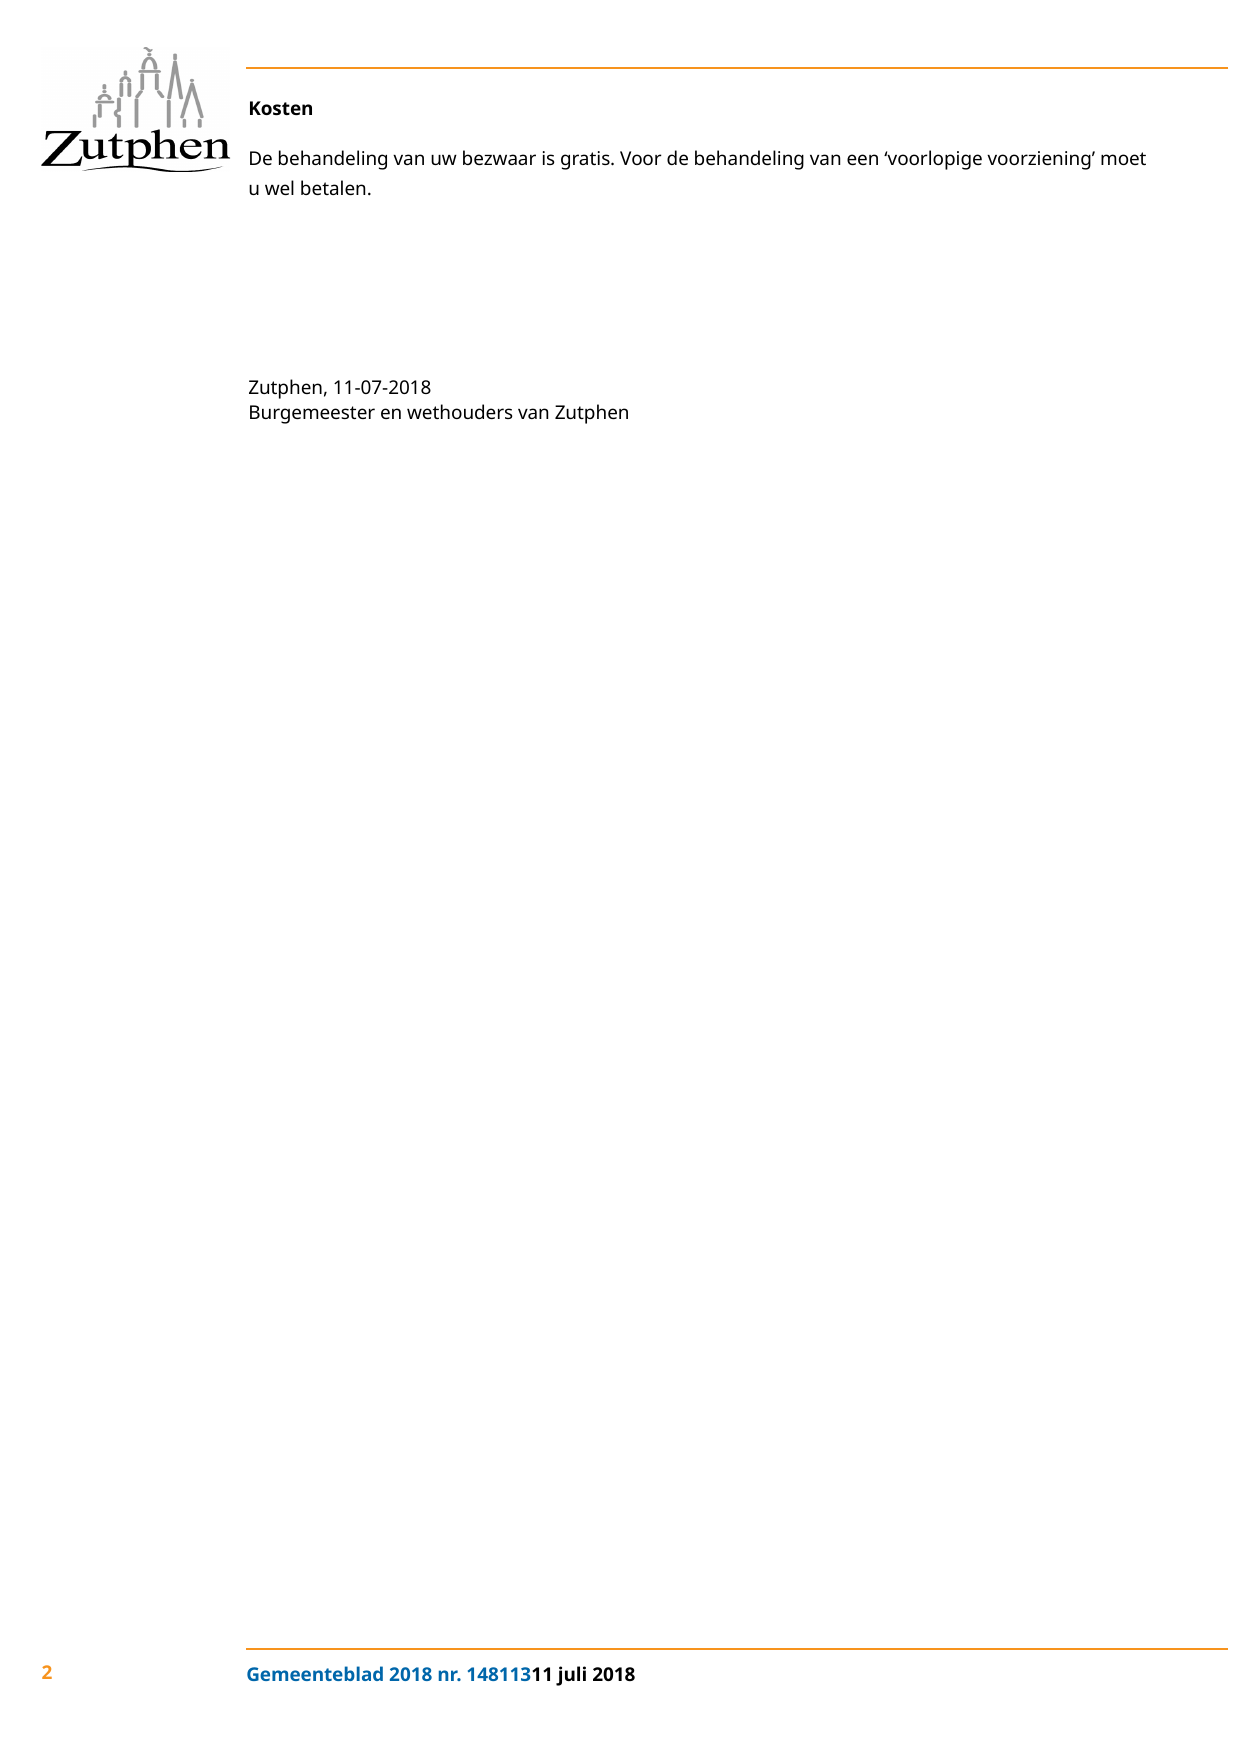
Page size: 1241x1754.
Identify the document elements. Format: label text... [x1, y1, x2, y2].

text Kosten [248, 95, 1152, 121]
text De behandeling van uw bezwaar is gratis. Voor de behandeling van een ‘voorlopige voorziening’ moet u wel betalen. [248, 145, 1152, 201]
text Zutphen, 11-07-2018 [248, 374, 1152, 399]
text Burgemeester en wethouders van Zutphen [248, 399, 1152, 425]
picture [41, 47, 231, 172]
